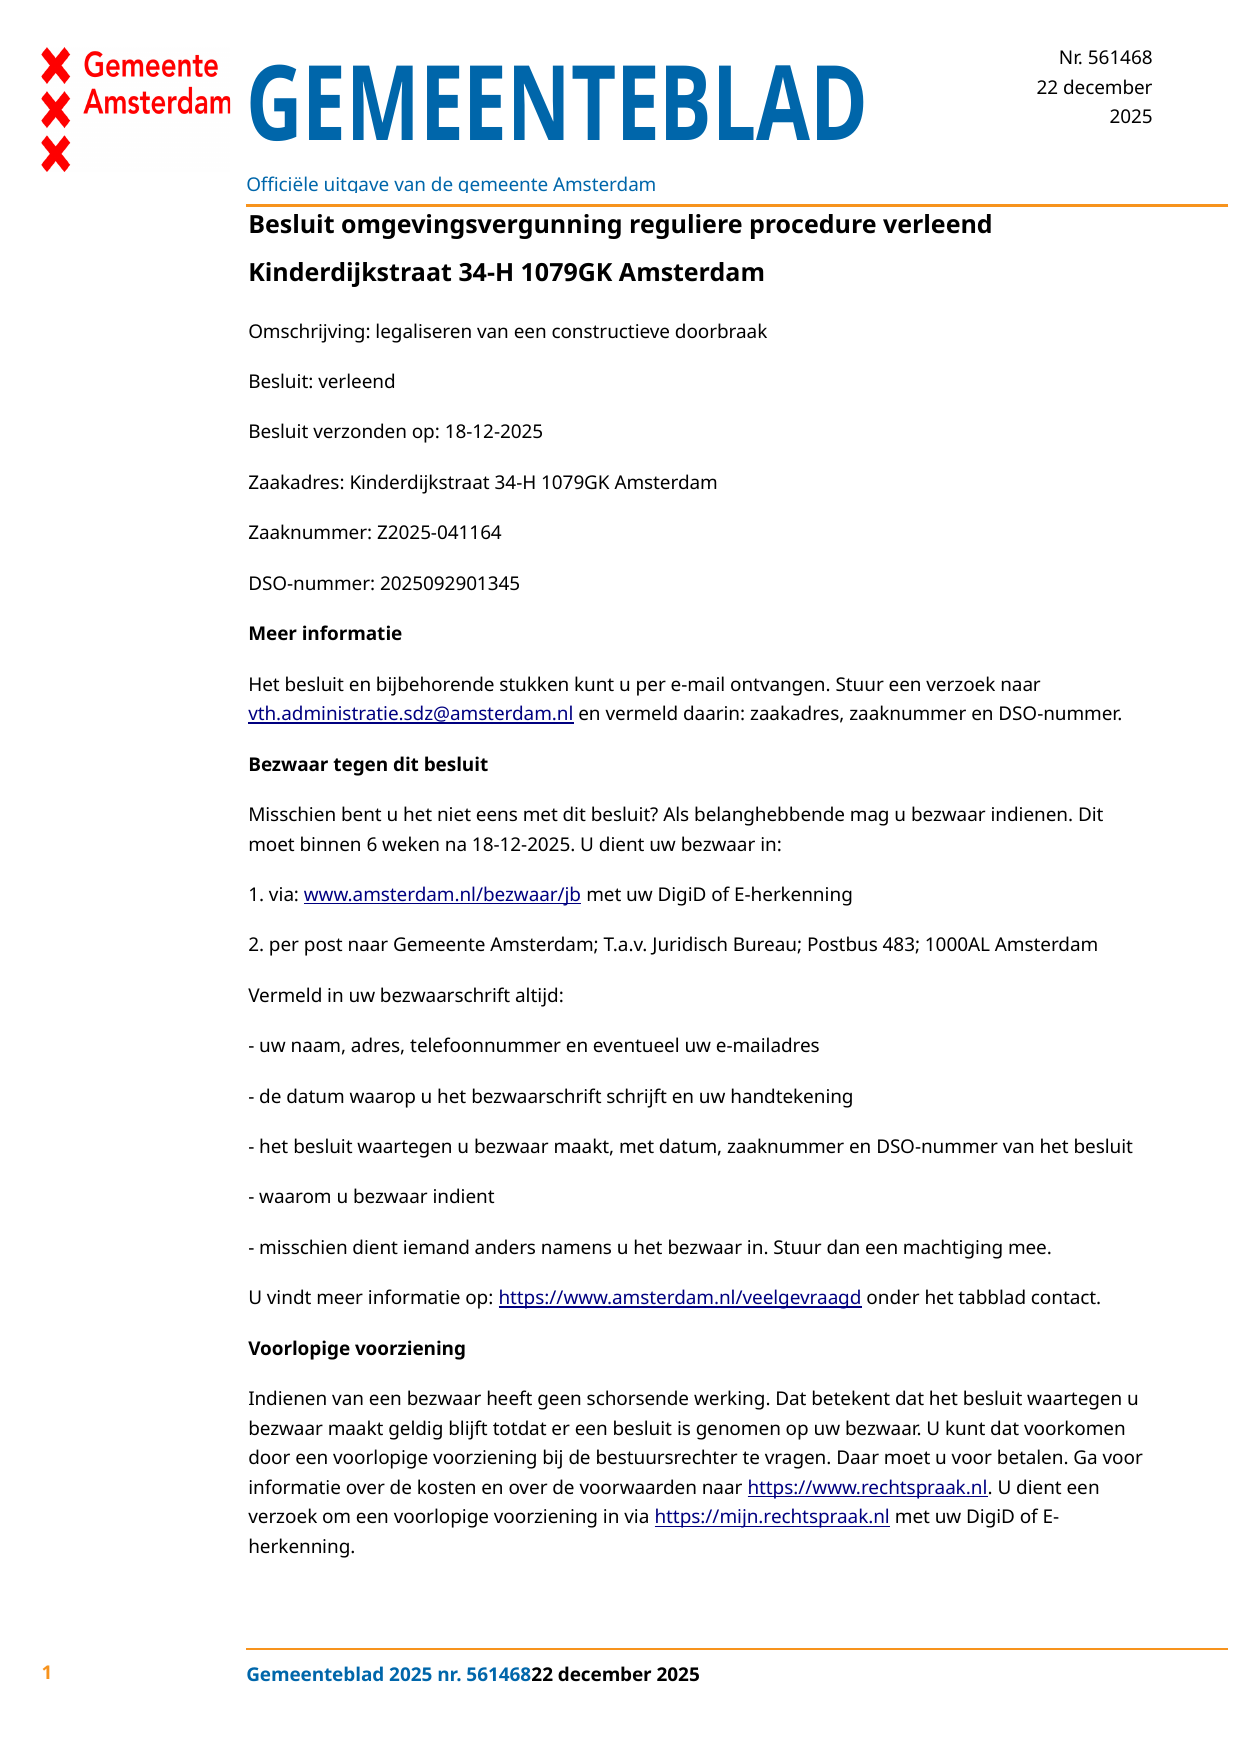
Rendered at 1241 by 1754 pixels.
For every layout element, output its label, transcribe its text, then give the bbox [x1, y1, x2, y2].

text - het besluit waartegen u bezwaar maakt, met datum, zaaknummer en DSO-nummer van het besluit [248, 1133, 1152, 1159]
text 2. per post naar Gemeente Amsterdam; T.a.v. Juridisch Bureau; Postbus 483; 1000AL Amsterdam [248, 932, 1152, 957]
text Omschrijving: legaliseren van een constructieve doorbraak [248, 318, 1152, 344]
text Besluit omgevingsvergunning reguliere procedure verleend Kinderdijkstraat 34-H 1079GK Amsterdam [248, 207, 1152, 288]
text Bezwaar tegen dit besluit [248, 751, 1152, 777]
text - misschien dient iemand anders namens u het bezwaar in. Stuur dan een machtiging mee. [248, 1234, 1152, 1260]
text U vindt meer informatie op: https://www.amsterdam.nl/veelgevraagd onder het tabblad contact. [248, 1284, 1152, 1310]
text Besluit: verleend [248, 368, 1152, 394]
text Het besluit en bijbehorende stukken kunt u per e-mail ontvangen. Stuur een verzoek naar vth.administratie.sdz@amsterdam.nl en vermeld daarin: zaakadres, zaaknummer en DSO-nummer. [248, 671, 1152, 726]
text Voorlopige voorziening [248, 1335, 1152, 1361]
text Zaakadres: Kinderdijkstraat 34-H 1079GK Amsterdam [248, 469, 1152, 495]
text - de datum waarop u het bezwaarschrift schrijft en uw handtekening [248, 1083, 1152, 1109]
text - waarom u bezwaar indient [248, 1184, 1152, 1209]
text Misschien bent u het niet eens met dit besluit? Als belanghebbende mag u bezwaar indienen. Dit moet binnen 6 weken na 18-12-2025. U dient uw bezwaar in: [248, 801, 1152, 857]
text Zaaknummer: Z2025-041164 [248, 519, 1152, 545]
text 1. via: www.amsterdam.nl/bezwaar/jb met uw DigiD of E-herkenning [248, 881, 1152, 907]
text Meer informatie [248, 620, 1152, 646]
picture [41, 47, 231, 172]
text DSO-nummer: 2025092901345 [248, 570, 1152, 596]
text - uw naam, adres, telefoonnummer en eventueel uw e-mailadres [248, 1032, 1152, 1058]
text Indienen van een bezwaar heeft geen schorsende werking. Dat betekent dat het besluit waartegen u bezwaar maakt geldig blijft totdat er een besluit is genomen op uw bezwaar. U kunt dat voorkomen door een voorlopige voorziening bij de bestuursrechter te vragen. Daar moet u voor betalen. Ga voor informatie over de kosten en over de voorwaarden naar https://www.rechtspraak.nl. U dient een verzoek om een voorlopige voorziening in via https://mijn.rechtspraak.nl met uw DigiD of E-herkenning. [248, 1385, 1152, 1559]
text Vermeld in uw bezwaarschrift altijd: [248, 982, 1152, 1008]
text Besluit verzonden op: 18-12-2025 [248, 419, 1152, 444]
